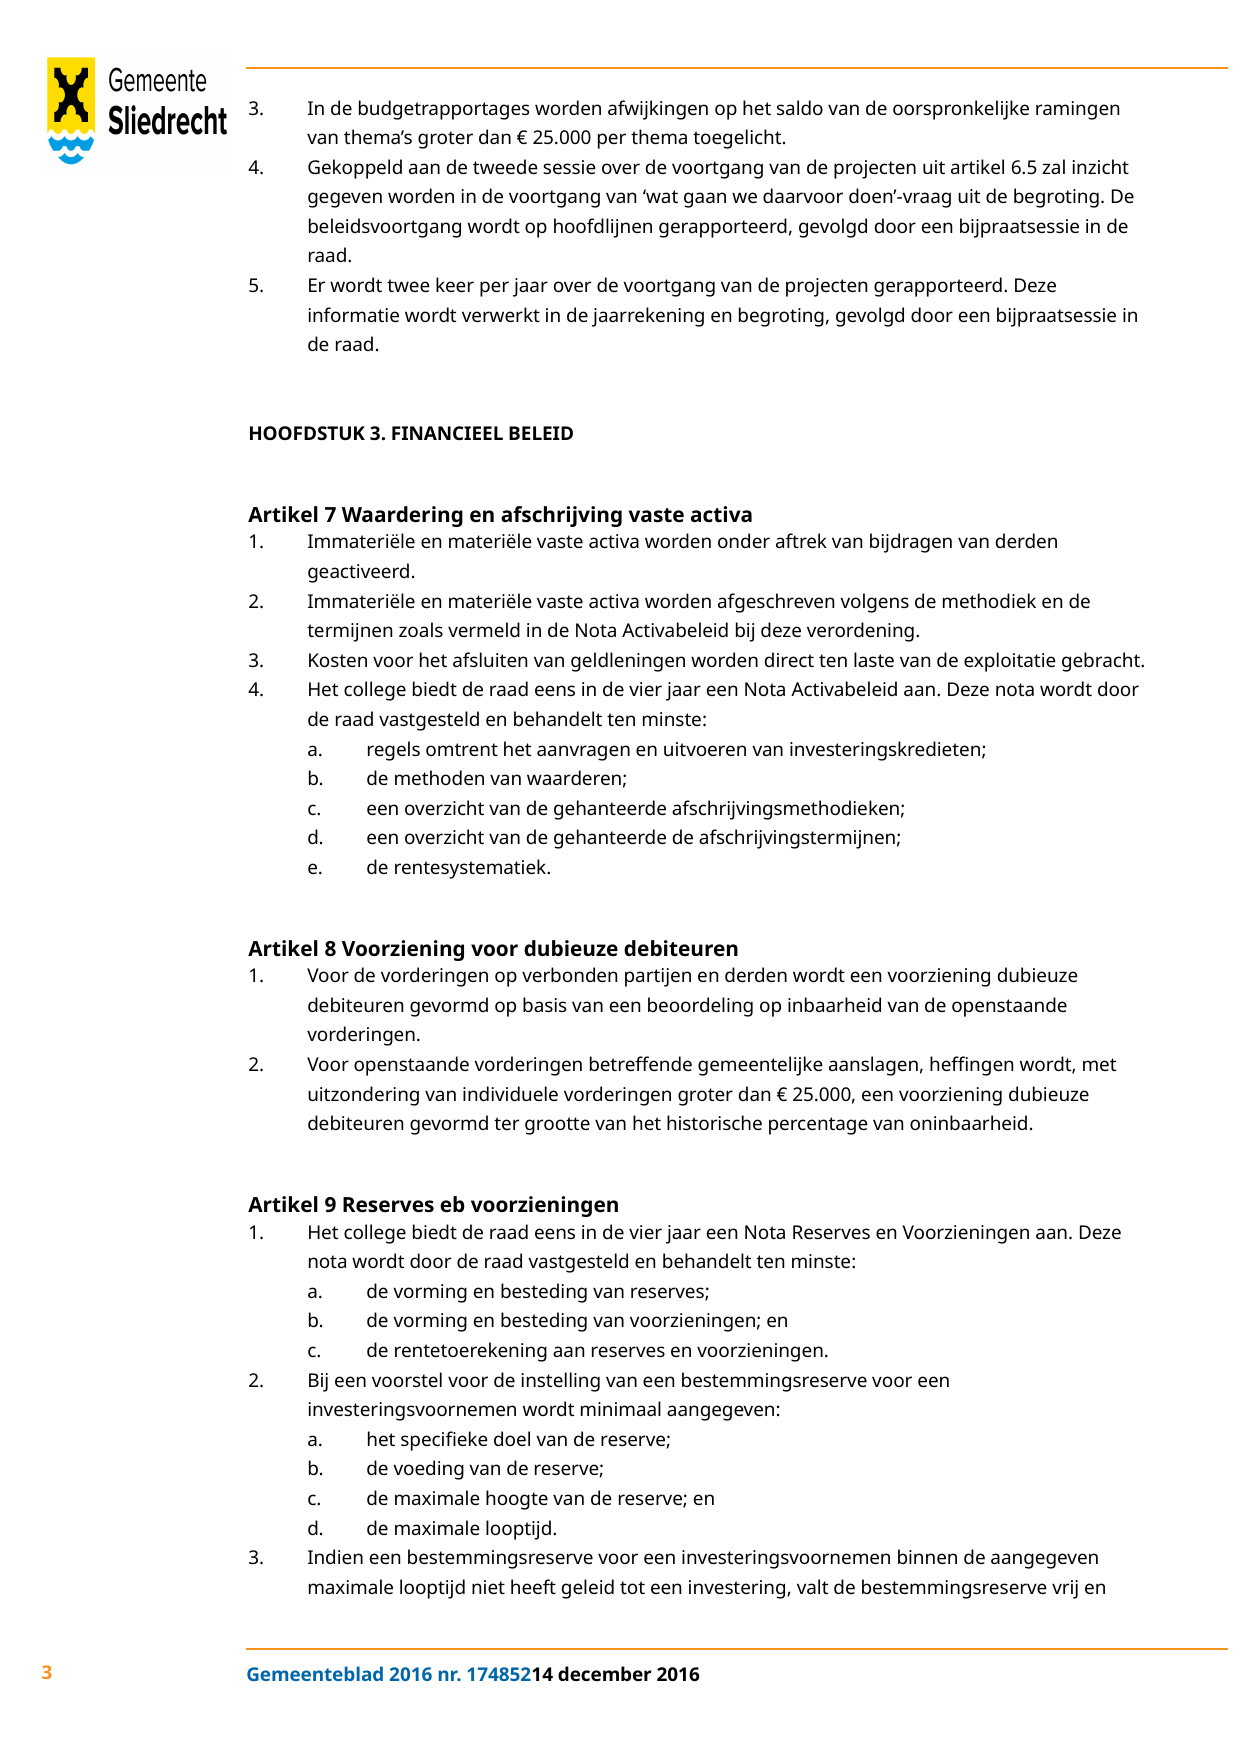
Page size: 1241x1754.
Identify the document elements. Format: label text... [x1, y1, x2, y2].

list een overzicht van de gehanteerde afschrijvingsmethodieken; [307, 795, 1152, 821]
text Artikel 7 Waardering en afschrijving vaste activa [248, 500, 1152, 529]
list de vorming en besteding van reserves; [307, 1278, 1152, 1304]
list het specifieke doel van de reserve; [307, 1426, 1152, 1452]
list de voeding van de reserve; [307, 1456, 1152, 1481]
list Voor de vorderingen op verbonden partijen en derden wordt een voorziening dubieuze debiteuren gevormd op basis van een beoordeling op inbaarheid van de openstaande vorderingen. [248, 962, 1152, 1047]
list Indien een bestemmingsreserve voor een investeringsvoornemen binnen de aangegeven maximale looptijd niet heeft geleid tot een investering, valt de bestemmingsreserve vrij en [248, 1544, 1152, 1599]
text HOOFDSTUK 3. FINANCIEEL BELEID [248, 420, 1152, 446]
list Immateriële en materiële vaste activa worden onder aftrek van bijdragen van derden geactiveerd. [248, 529, 1152, 584]
list Voor openstaande vorderingen betreffende gemeentelijke aanslagen, heffingen wordt, met uitzondering van individuele vorderingen groter dan € 25.000, een voorziening dubieuze debiteuren gevormd ter grootte van het historische percentage van oninbaarheid. [248, 1051, 1152, 1136]
list een overzicht van de gehanteerde de afschrijvingstermijnen; [307, 824, 1152, 850]
list de rentetoerekening aan reserves en voorzieningen. [307, 1337, 1152, 1363]
list Bij een voorstel voor de instelling van een bestemmingsreserve voor een investeringsvoornemen wordt minimaal aangegeven: [248, 1367, 1152, 1422]
list de maximale looptijd. [307, 1515, 1152, 1540]
list de methoden van waarderen; [307, 765, 1152, 791]
list Er wordt twee keer per jaar over de voortgang van de projecten gerapporteerd. Deze informatie wordt verwerkt in de jaarrekening en begroting, gevolgd door een bijpraatsessie in de raad. [248, 272, 1152, 357]
list Het college biedt de raad eens in de vier jaar een Nota Reserves en Voorzieningen aan. Deze nota wordt door de raad vastgesteld en behandelt ten minste: [248, 1219, 1152, 1274]
list de rentesystematiek. [307, 854, 1152, 880]
list de maximale hoogte van de reserve; en [307, 1485, 1152, 1511]
text Artikel 8 Voorziening voor dubieuze debiteuren [248, 934, 1152, 962]
text Artikel 9 Reserves eb voorzieningen [248, 1190, 1152, 1219]
list Kosten voor het afsluiten van geldleningen worden direct ten laste van de exploitatie gebracht. [248, 647, 1152, 673]
list regels omtrent het aanvragen en uitvoeren van investeringskredieten; [307, 736, 1152, 761]
list Het college biedt de raad eens in de vier jaar een Nota Activabeleid aan. Deze nota wordt door de raad vastgesteld en behandelt ten minste: [248, 677, 1152, 732]
list de vorming en besteding van voorzieningen; en [307, 1308, 1152, 1333]
picture [41, 47, 231, 172]
list Immateriële en materiële vaste activa worden afgeschreven volgens de methodiek en de termijnen zoals vermeld in de Nota Activabeleid bij deze verordening. [248, 588, 1152, 643]
list Gekoppeld aan de tweede sessie over de voortgang van de projecten uit artikel 6.5 zal inzicht gegeven worden in de voortgang van ‘wat gaan we daarvoor doen’-vraag uit de begroting. De beleidsvoortgang wordt op hoofdlijnen gerapporteerd, gevolgd door een bijpraatsessie in de raad. [248, 154, 1152, 268]
list In de budgetrapportages worden afwijkingen op het saldo van de oorspronkelijke ramingen van thema’s groter dan € 25.000 per thema toegelicht. [248, 95, 1152, 150]
